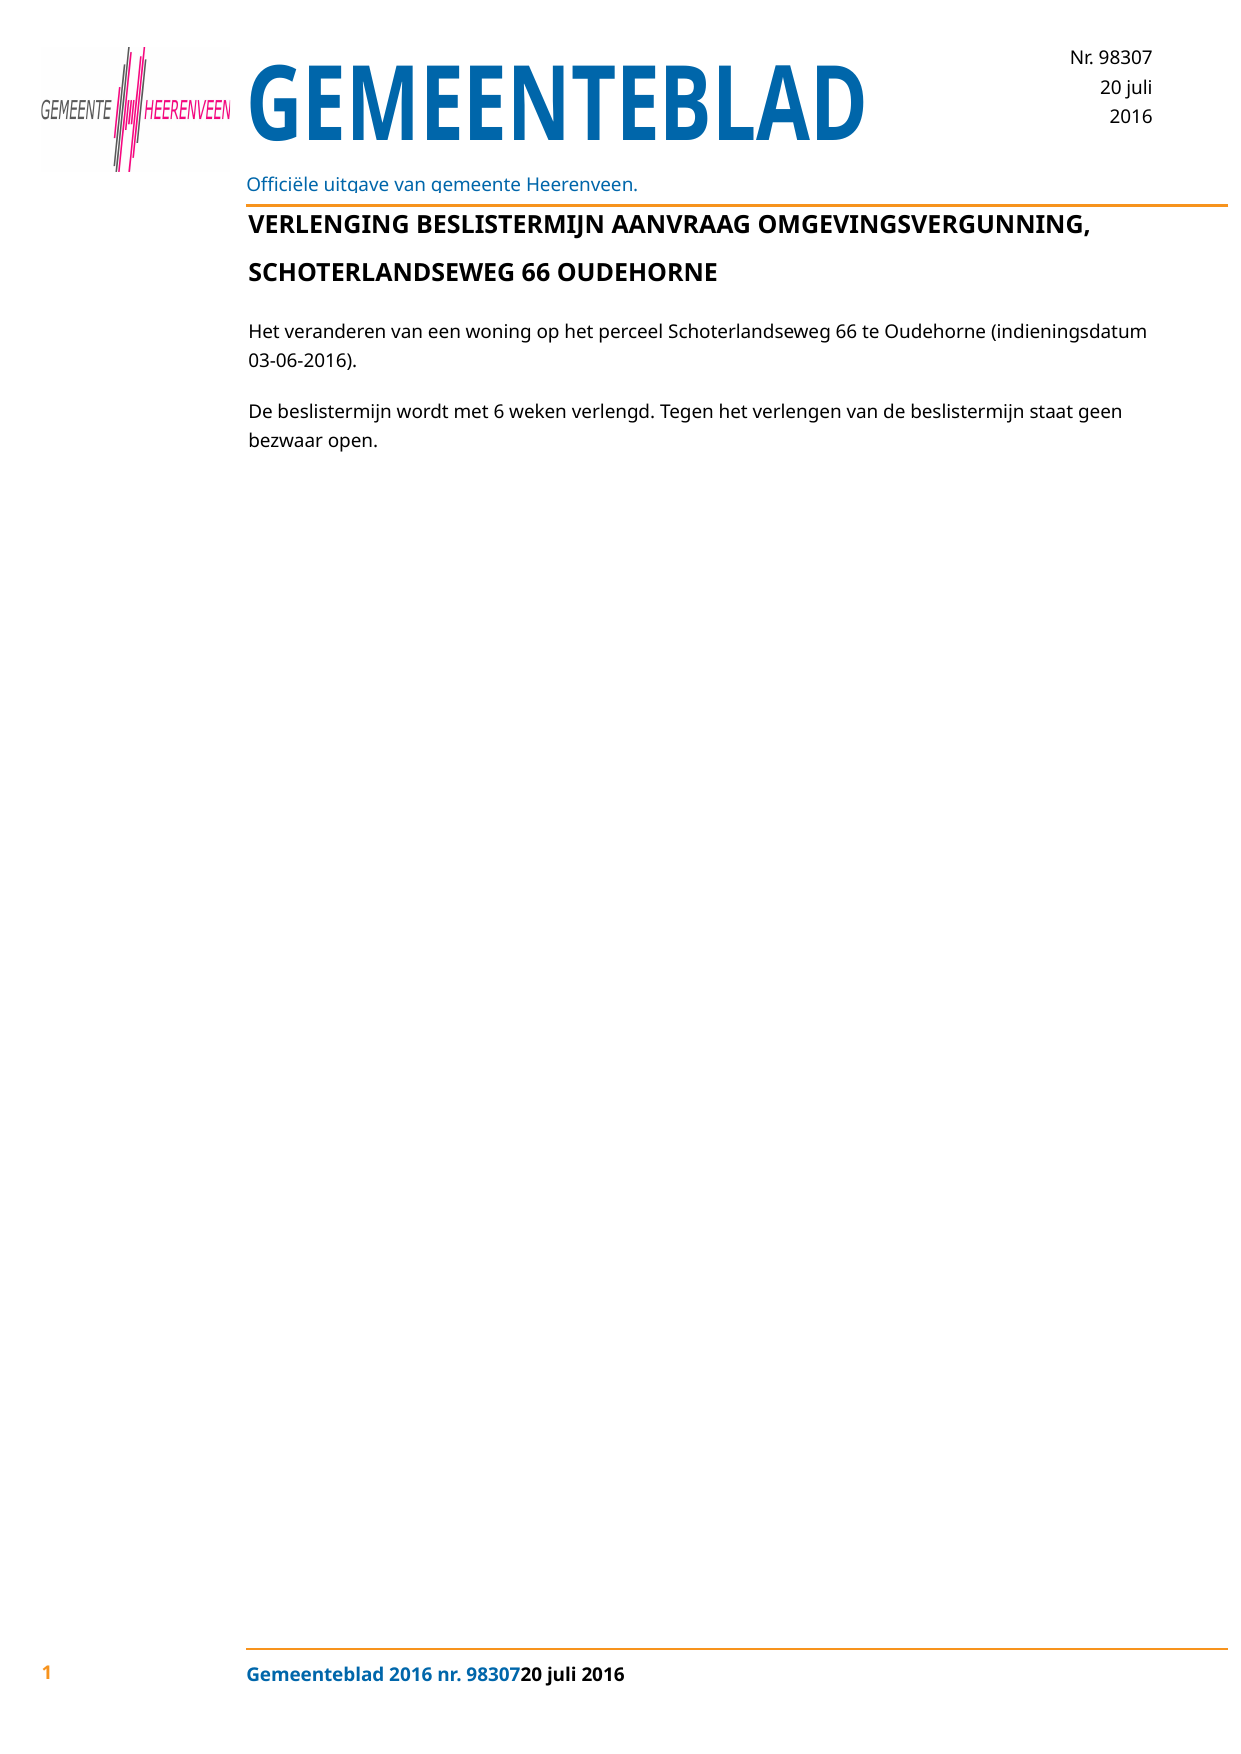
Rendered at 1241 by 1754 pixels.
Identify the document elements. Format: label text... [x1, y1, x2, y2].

text De beslistermijn wordt met 6 weken verlengd. Tegen het verlengen van de beslistermijn staat geen bezwaar open. [248, 398, 1152, 453]
text VERLENGING BESLISTERMIJN AANVRAAG OMGEVINGSVERGUNNING, SCHOTERLANDSEWEG 66 OUDEHORNE [248, 207, 1152, 288]
text Het veranderen van een woning op het perceel Schoterlandseweg 66 te Oudehorne (indieningsdatum 03-06-2016). [248, 318, 1152, 373]
picture [41, 47, 231, 172]
